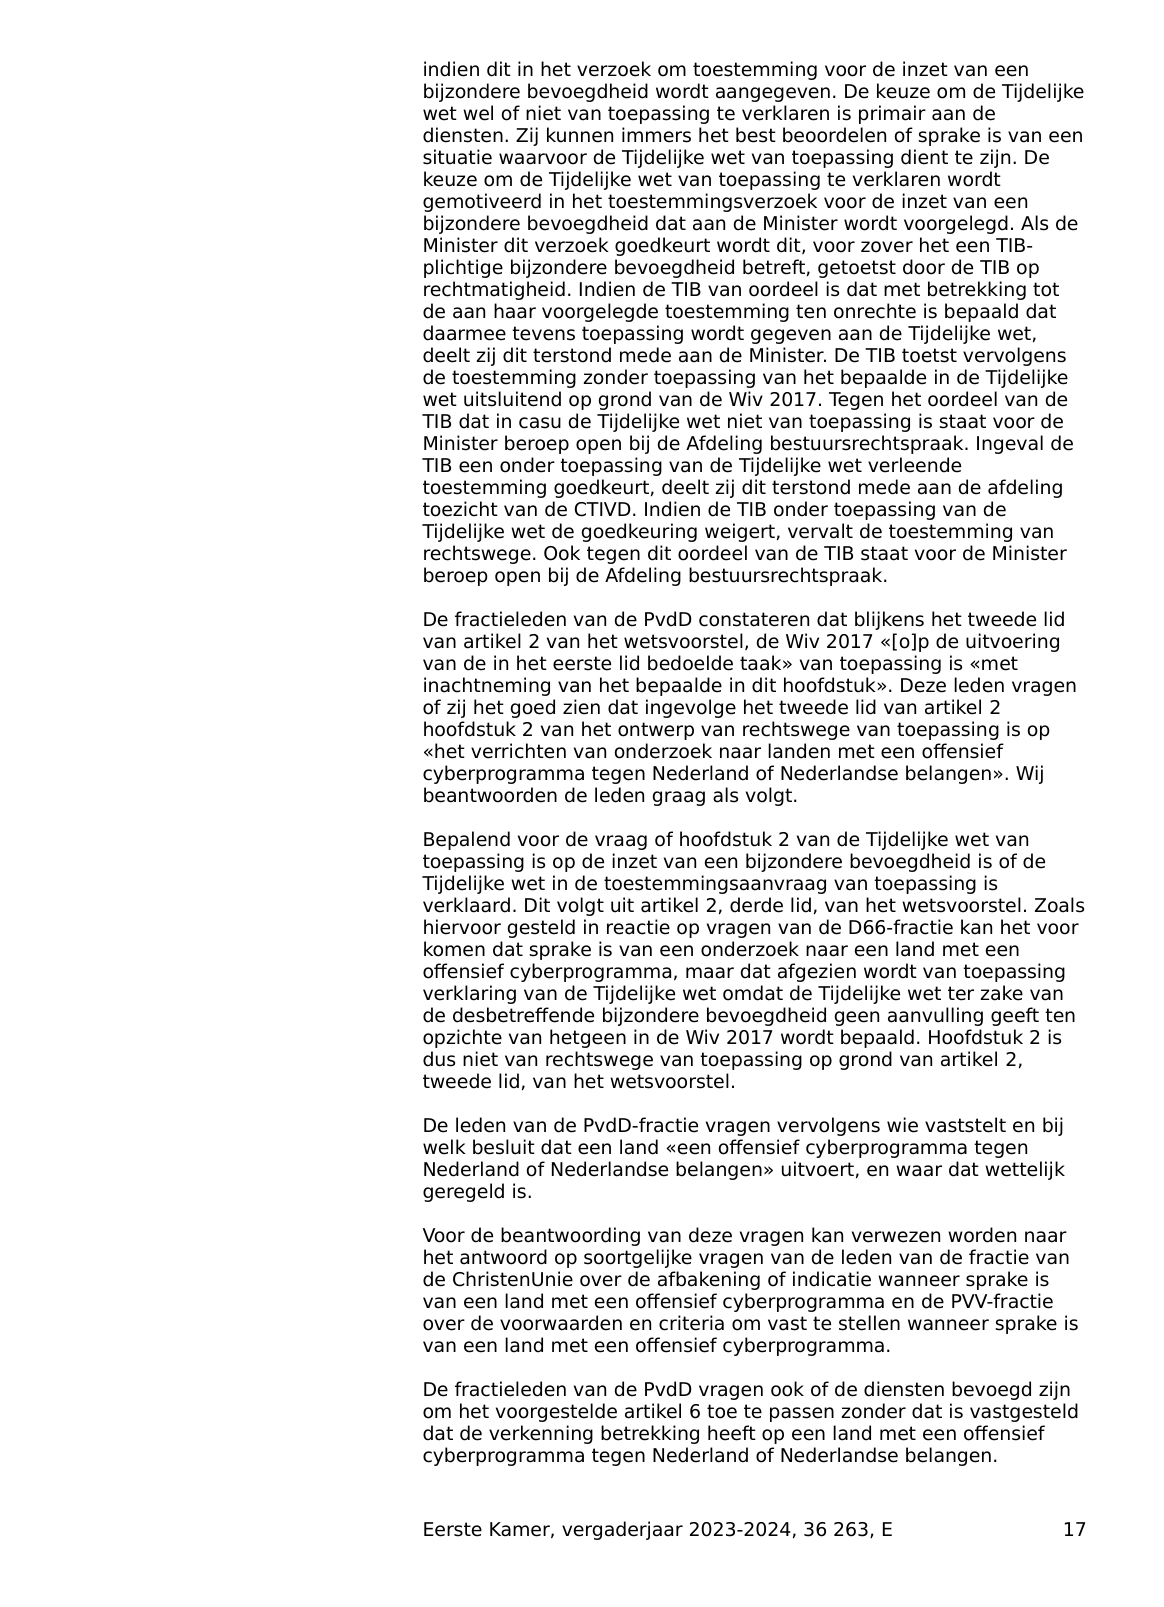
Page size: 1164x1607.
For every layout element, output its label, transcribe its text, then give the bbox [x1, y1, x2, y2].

text indien dit in het verzoek om toestemming voor de inzet van een bijzondere bevoegdheid wordt aangegeven. De keuze om de Tijdelijke wet wel of niet van toepassing te verklaren is primair aan de diensten. Zij kunnen immers het best beoordelen of sprake is van een situatie waarvoor de Tijdelijke wet van toepassing dient te zijn. De keuze om de Tijdelijke wet van toepassing te verklaren wordt gemotiveerd in het toestemmingsverzoek voor de inzet van een bijzondere bevoegdheid dat aan de Minister wordt voorgelegd. Als de Minister dit verzoek goedkeurt wordt dit, voor zover het een TIB-plichtige bijzondere bevoegdheid betreft, getoetst door de TIB op rechtmatigheid. Indien de TIB van oordeel is dat met betrekking tot de aan haar voorgelegde toestemming ten onrechte is bepaald dat daarmee tevens toepassing wordt gegeven aan de Tijdelijke wet, deelt zij dit terstond mede aan de Minister. De TIB toetst vervolgens de toestemming zonder toepassing van het bepaalde in de Tijdelijke wet uitsluitend op grond van de Wiv 2017. Tegen het oordeel van de TIB dat in casu de Tijdelijke wet niet van toepassing is staat voor de Minister beroep open bij de Afdeling bestuursrechtspraak. Ingeval de TIB een onder toepassing van de Tijdelijke wet verleende toestemming goedkeurt, deelt zij dit terstond mede aan de afdeling toezicht van de CTIVD. Indien de TIB onder toepassing van de Tijdelijke wet de goedkeuring weigert, vervalt de toestemming van rechtswege. Ook tegen dit oordeel van de TIB staat voor de Minister beroep open bij de Afdeling bestuursrechtspraak. [422, 59, 1087, 587]
text Bepalend voor de vraag of hoofdstuk 2 van de Tijdelijke wet van toepassing is op de inzet van een bijzondere bevoegdheid is of de Tijdelijke wet in de toestemmingsaanvraag van toepassing is verklaard. Dit volgt uit artikel 2, derde lid, van het wetsvoorstel. Zoals hiervoor gesteld in reactie op vragen van de D66-fractie kan het voor komen dat sprake is van een onderzoek naar een land met een offensief cyberprogramma, maar dat afgezien wordt van toepassing verklaring van de Tijdelijke wet omdat de Tijdelijke wet ter zake van de desbetreffende bijzondere bevoegdheid geen aanvulling geeft ten opzichte van hetgeen in de Wiv 2017 wordt bepaald. Hoofdstuk 2 is dus niet van rechtswege van toepassing op grond van artikel 2, tweede lid, van het wetsvoorstel. [422, 829, 1087, 1092]
text De fractieleden van de PvdD vragen ook of de diensten bevoegd zijn om het voorgestelde artikel 6 toe te passen zonder dat is vastgesteld dat de verkenning betrekking heeft op een land met een offensief cyberprogramma tegen Nederland of Nederlandse belangen. [422, 1379, 1087, 1467]
text Voor de beantwoording van deze vragen kan verwezen worden naar het antwoord op soortgelijke vragen van de leden van de fractie van de ChristenUnie over de afbakening of indicatie wanneer sprake is van een land met een offensief cyberprogramma en de PVV-fractie over de voorwaarden en criteria om vast te stellen wanneer sprake is van een land met een offensief cyberprogramma. [422, 1225, 1087, 1357]
text De fractieleden van de PvdD constateren dat blijkens het tweede lid van artikel 2 van het wetsvoorstel, de Wiv 2017 «[o]p de uitvoering van de in het eerste lid bedoelde taak» van toepassing is «met inachtneming van het bepaalde in dit hoofdstuk». Deze leden vragen of zij het goed zien dat ingevolge het tweede lid van artikel 2 hoofdstuk 2 van het ontwerp van rechtswege van toepassing is op «het verrichten van onderzoek naar landen met een offensief cyberprogramma tegen Nederland of Nederlandse belangen». Wij beantwoorden de leden graag als volgt. [422, 609, 1087, 807]
text De leden van de PvdD-fractie vragen vervolgens wie vaststelt en bij welk besluit dat een land «een offensief cyberprogramma tegen Nederland of Nederlandse belangen» uitvoert, en waar dat wettelijk geregeld is. [422, 1115, 1087, 1203]
